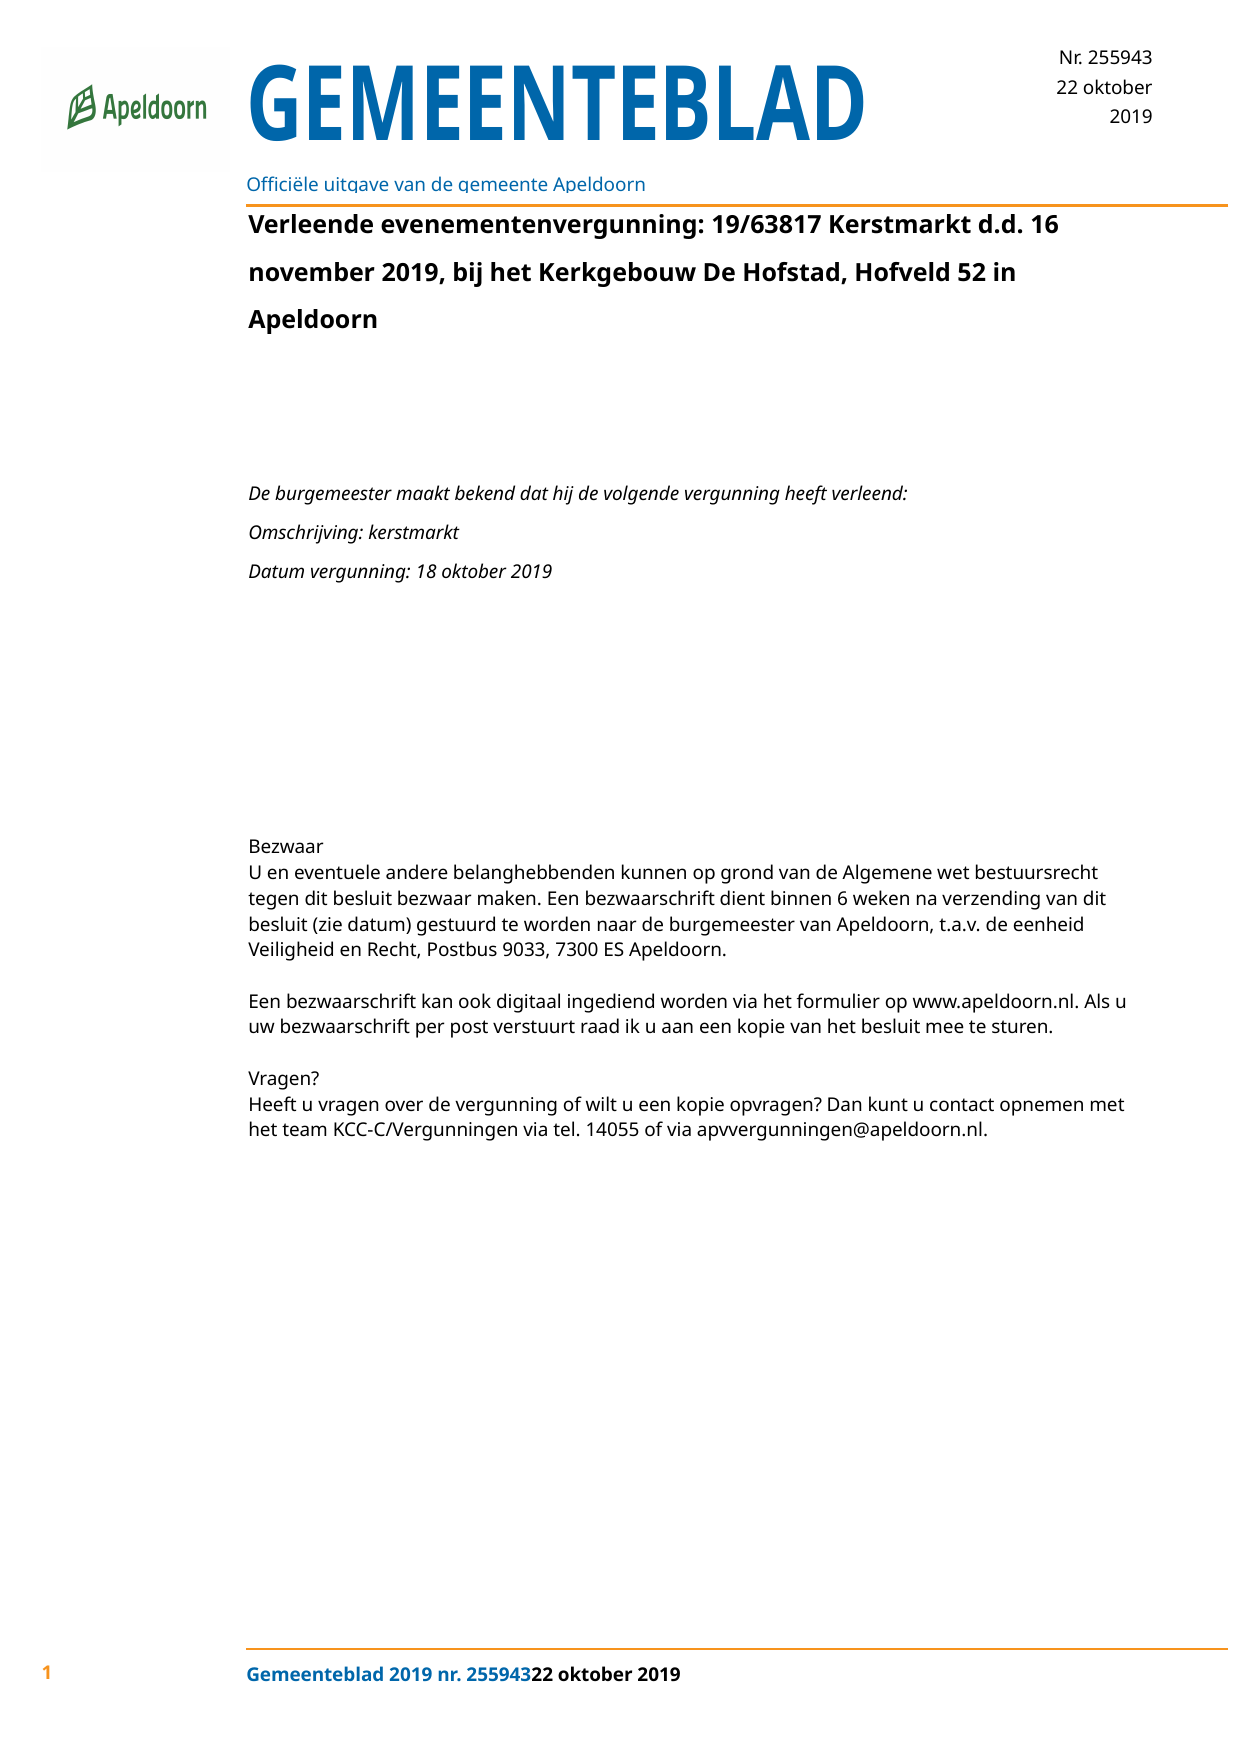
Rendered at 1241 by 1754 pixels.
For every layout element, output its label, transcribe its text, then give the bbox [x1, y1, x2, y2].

text Verleende evenementenvergunning: 19/63817 Kerstmarkt d.d. 16 november 2019, bij het Kerkgebouw De Hofstad, Hofveld 52 in Apeldoorn [248, 207, 1152, 336]
text Heeft u vragen over de vergunning of wilt u een kopie opvragen? Dan kunt u contact opnemen met het team KCC-C/Vergunningen via tel. 14055 of via apvvergunningen@apeldoorn.nl. [248, 1091, 1152, 1142]
picture [41, 47, 231, 172]
text Vragen? [248, 1065, 1152, 1091]
text Bezwaar [248, 834, 1152, 859]
text Datum vergunning: 18 oktober 2019 [248, 558, 1152, 584]
text Een bezwaarschrift kan ook digitaal ingediend worden via het formulier op www.apeldoorn.nl. Als u uw bezwaarschrift per post verstuurt raad ik u aan een kopie van het besluit mee te sturen. [248, 988, 1152, 1039]
text Omschrijving: kerstmarkt [248, 519, 1152, 545]
text U en eventuele andere belanghebbenden kunnen op grond van de Algemene wet bestuursrecht tegen dit besluit bezwaar maken. Een bezwaarschrift dient binnen 6 weken na verzending van dit besluit (zie datum) gestuurd te worden naar de burgemeester van Apeldoorn, t.a.v. de eenheid Veiligheid en Recht, Postbus 9033, 7300 ES Apeldoorn. [248, 859, 1152, 962]
text De burgemeester maakt bekend dat hij de volgende vergunning heeft verleend: [248, 480, 1152, 506]
